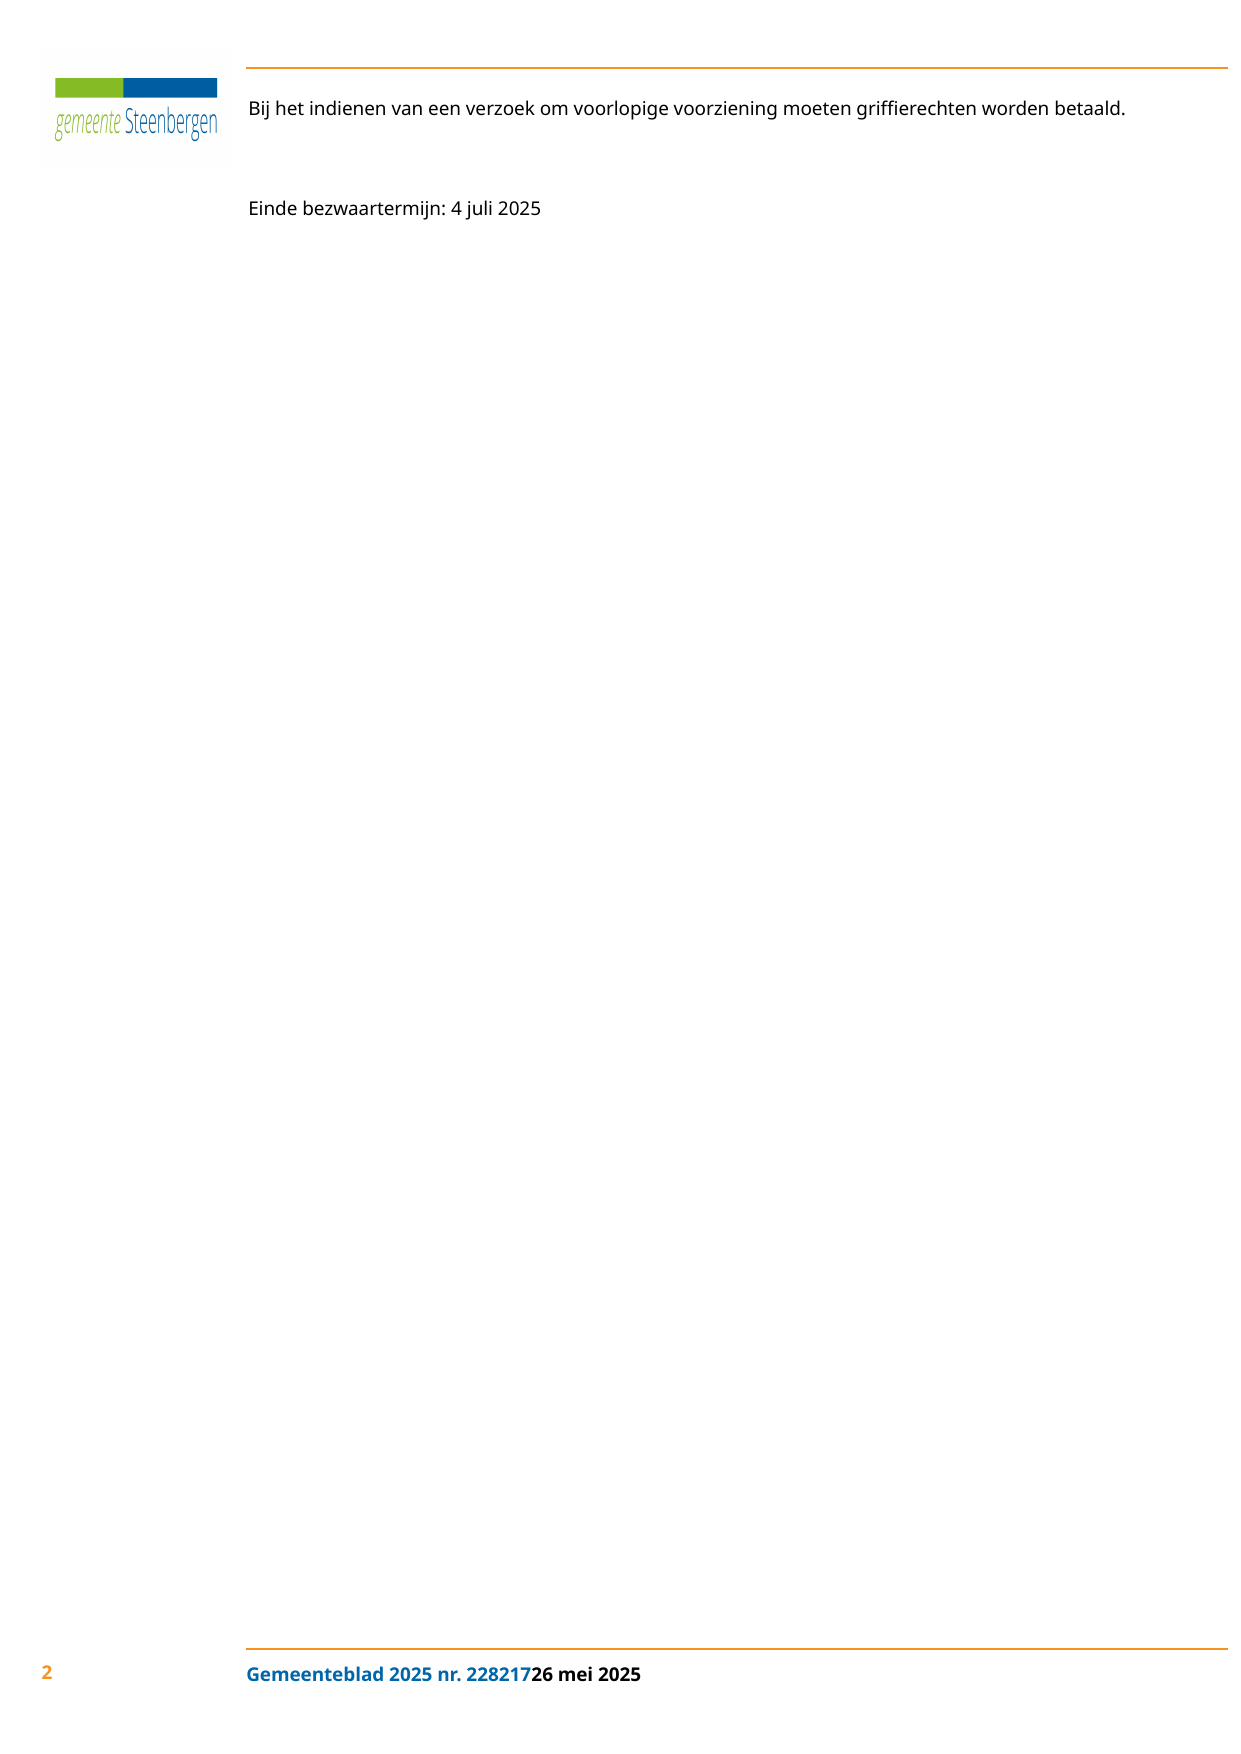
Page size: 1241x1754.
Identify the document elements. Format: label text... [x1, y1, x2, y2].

picture [41, 47, 231, 172]
text Einde bezwaartermijn: 4 juli 2025 [248, 196, 1152, 221]
text Bij het indienen van een verzoek om voorlopige voorziening moeten griffierechten worden betaald. [248, 95, 1152, 121]
